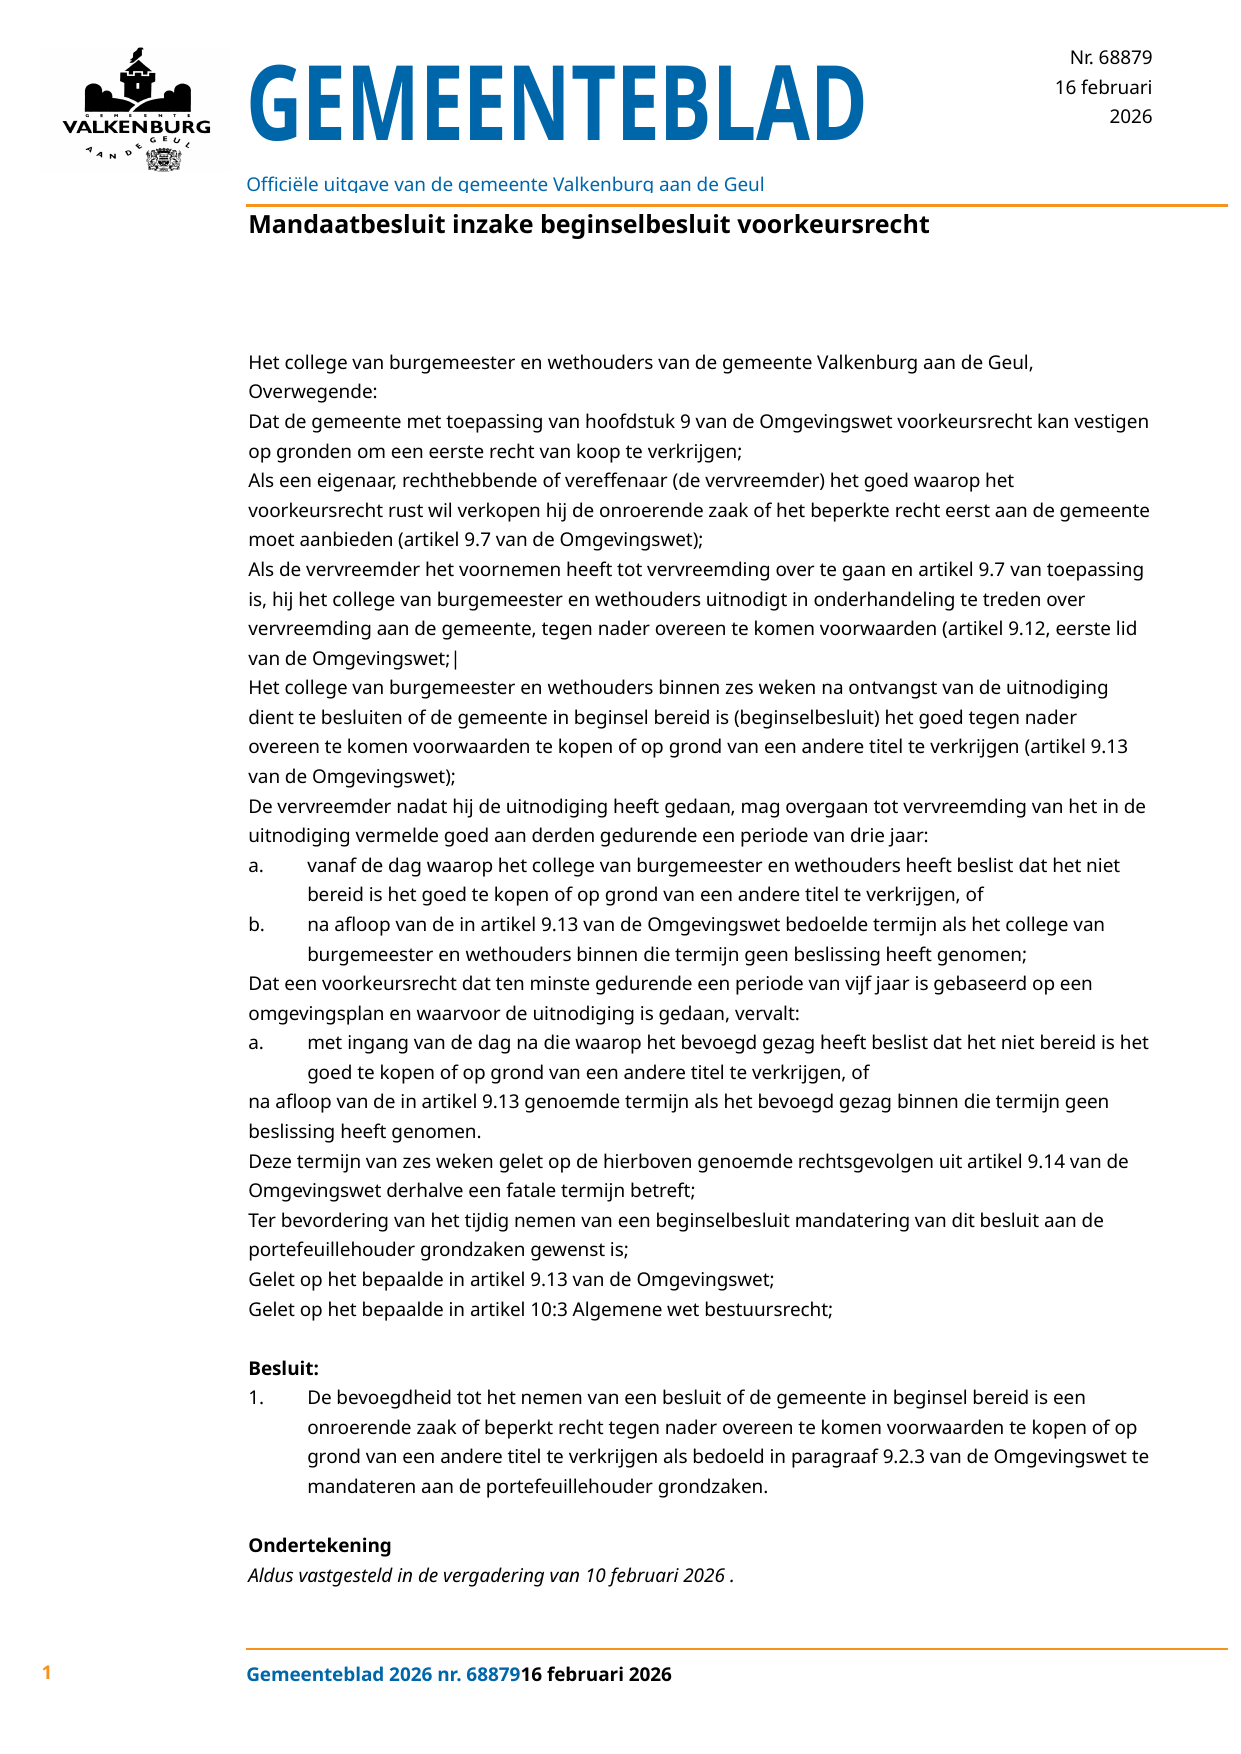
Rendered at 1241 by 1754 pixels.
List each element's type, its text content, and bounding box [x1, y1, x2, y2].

picture [41, 47, 231, 172]
text Deze termijn van zes weken gelet op de hierboven genoemde rechtsgevolgen uit artikel 9.14 van de Omgevingswet derhalve een fatale termijn betreft; [248, 1148, 1152, 1203]
list met ingang van de dag na die waarop het bevoegd gezag heeft beslist dat het niet bereid is het goed te kopen of op grond van een andere titel te verkrijgen, of [248, 1029, 1152, 1085]
list De bevoegdheid tot het nemen van een besluit of de gemeente in beginsel bereid is een onroerende zaak of beperkt recht tegen nader overeen te komen voorwaarden te kopen of op grond van een andere titel te verkrijgen als bedoeld in paragraaf 9.2.3 van de Omgevingswet te mandateren aan de portefeuillehouder grondzaken. [248, 1384, 1152, 1499]
text Dat een voorkeursrecht dat ten minste gedurende een periode van vijf jaar is gebaseerd op een omgevingsplan en waarvoor de uitnodiging is gedaan, vervalt: [248, 970, 1152, 1026]
list vanaf de dag waarop het college van burgemeester en wethouders heeft beslist dat het niet bereid is het goed te kopen of op grond van een andere titel te verkrijgen, of [248, 852, 1152, 907]
text Gelet op het bepaalde in artikel 10:3 Algemene wet bestuursrecht; [248, 1296, 1152, 1322]
text Mandaatbesluit inzake beginselbesluit voorkeursrecht [248, 207, 1152, 241]
list na afloop van de in artikel 9.13 van de Omgevingswet bedoelde termijn als het college van burgemeester en wethouders binnen die termijn geen beslissing heeft genomen; [248, 911, 1152, 967]
text Als de vervreemder het voornemen heeft tot vervreemding over te gaan en artikel 9.7 van toepassing is, hij het college van burgemeester en wethouders uitnodigt in onderhandeling te treden over vervreemding aan de gemeente, tegen nader overeen te komen voorwaarden (artikel 9.12, eerste lid van de Omgevingswet;| [248, 556, 1152, 671]
text De vervreemder nadat hij de uitnodiging heeft gedaan, mag overgaan tot vervreemding van het in de uitnodiging vermelde goed aan derden gedurende een periode van drie jaar: [248, 793, 1152, 848]
text Aldus vastgesteld in de vergadering van 10 februari 2026 . [248, 1562, 1152, 1588]
text na afloop van de in artikel 9.13 genoemde termijn als het bevoegd gezag binnen die termijn geen beslissing heeft genomen. [248, 1089, 1152, 1144]
text Ter bevordering van het tijdig nemen van een beginselbesluit mandatering van dit besluit aan de portefeuillehouder grondzaken gewenst is; [248, 1207, 1152, 1262]
text Gelet op het bepaalde in artikel 9.13 van de Omgevingswet; [248, 1266, 1152, 1292]
text Besluit: [248, 1355, 1152, 1381]
text Het college van burgemeester en wethouders van de gemeente Valkenburg aan de Geul, [248, 349, 1152, 375]
text Als een eigenaar, rechthebbende of vereffenaar (de vervreemder) het goed waarop het voorkeursrecht rust wil verkopen hij de onroerende zaak of het beperkte recht eerst aan de gemeente moet aanbieden (artikel 9.7 van de Omgevingswet); [248, 467, 1152, 552]
text Overwegende: [248, 379, 1152, 404]
text Het college van burgemeester en wethouders binnen zes weken na ontvangst van de uitnodiging dient te besluiten of de gemeente in beginsel bereid is (beginselbesluit) het goed tegen nader overeen te komen voorwaarden te kopen of op grond van een andere titel te verkrijgen (artikel 9.13 van de Omgevingswet); [248, 674, 1152, 789]
text Dat de gemeente met toepassing van hoofdstuk 9 van de Omgevingswet voorkeursrecht kan vestigen op gronden om een eerste recht van koop te verkrijgen; [248, 408, 1152, 464]
text Ondertekening [248, 1532, 1152, 1558]
